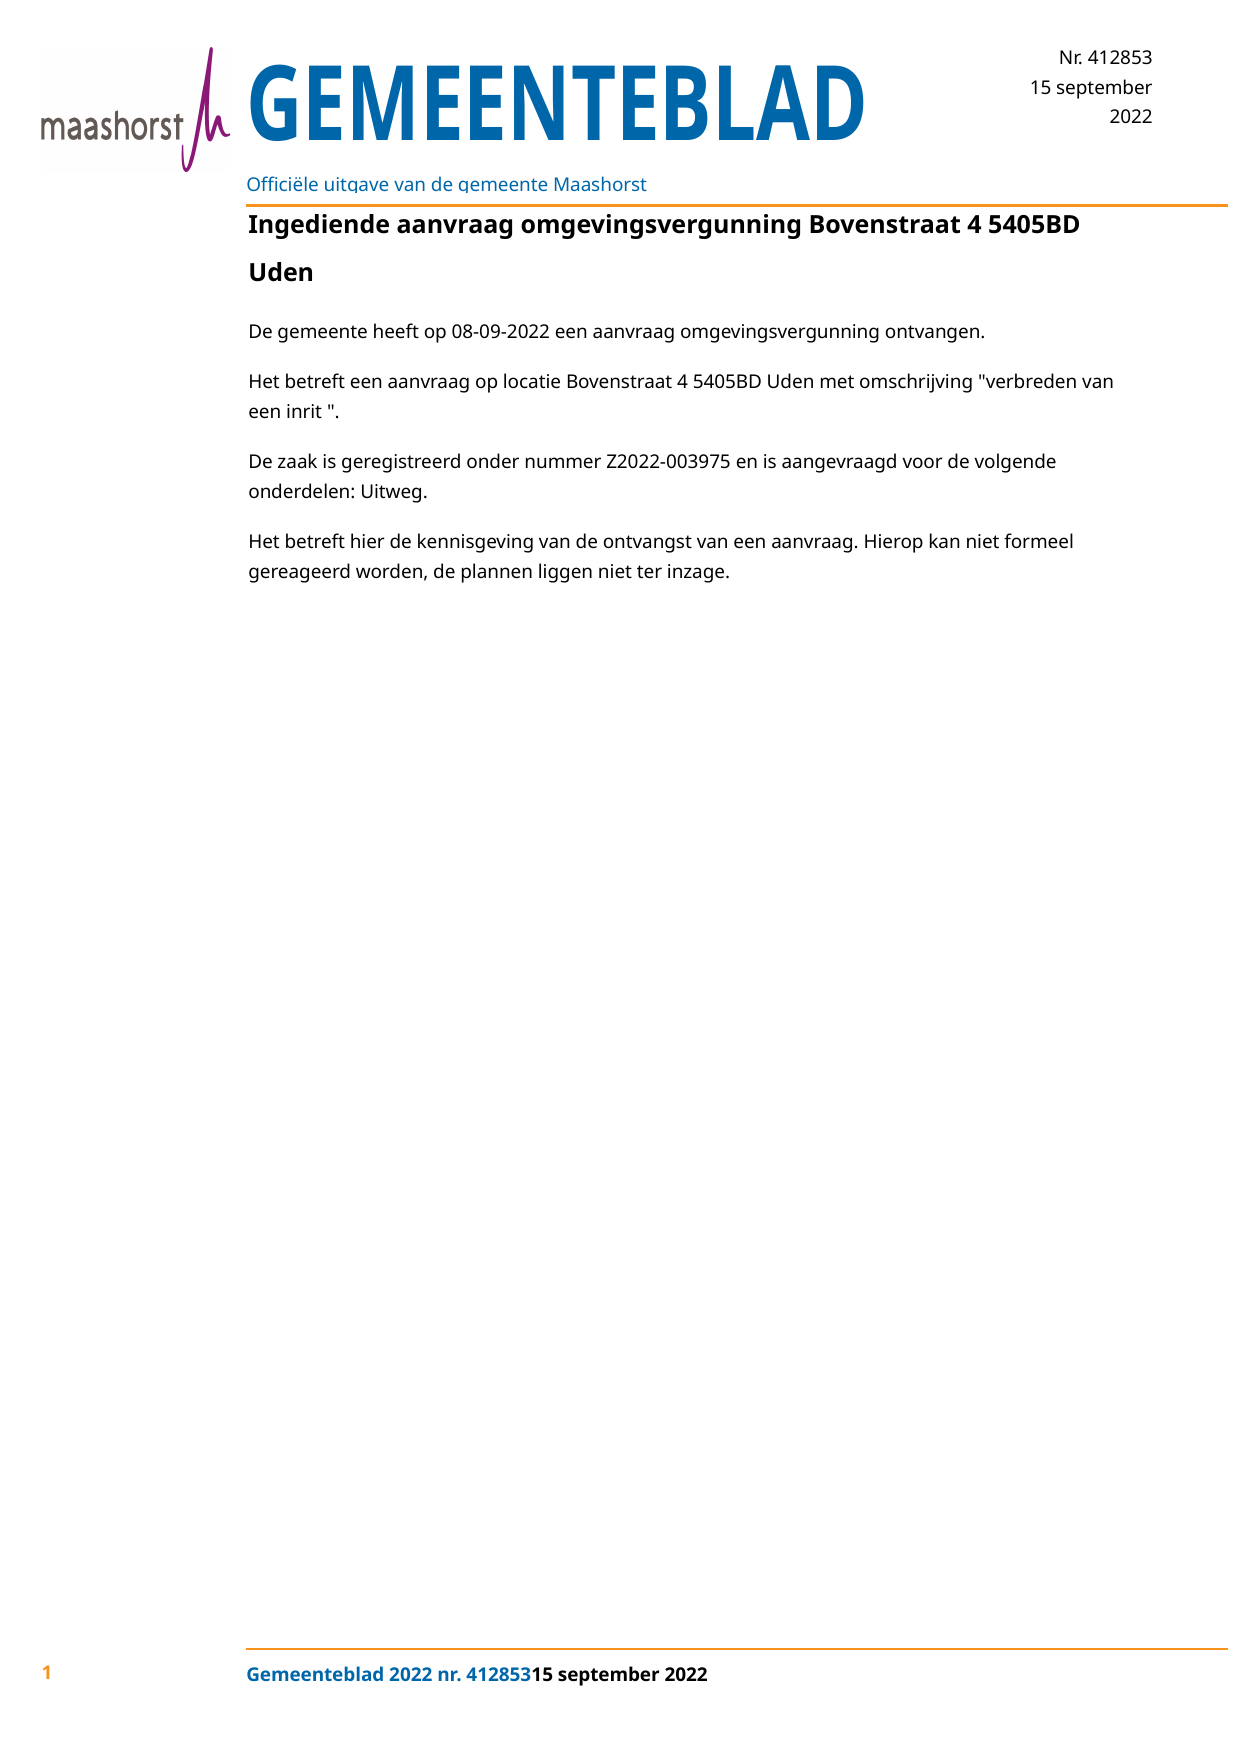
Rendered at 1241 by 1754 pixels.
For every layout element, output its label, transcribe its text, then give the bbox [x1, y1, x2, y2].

text De gemeente heeft op 08-09-2022 een aanvraag omgevingsvergunning ontvangen. [248, 318, 1152, 344]
picture [41, 47, 231, 172]
text De zaak is geregistreerd onder nummer Z2022-003975 en is aangevraagd voor de volgende onderdelen: Uitweg. [248, 448, 1152, 504]
text Het betreft hier de kennisgeving van de ontvangst van een aanvraag. Hierop kan niet formeel gereageerd worden, de plannen liggen niet ter inzage. [248, 528, 1152, 584]
text Ingediende aanvraag omgevingsvergunning Bovenstraat 4 5405BD Uden [248, 207, 1152, 288]
text Het betreft een aanvraag op locatie Bovenstraat 4 5405BD Uden met omschrijving "verbreden van een inrit ". [248, 368, 1152, 424]
